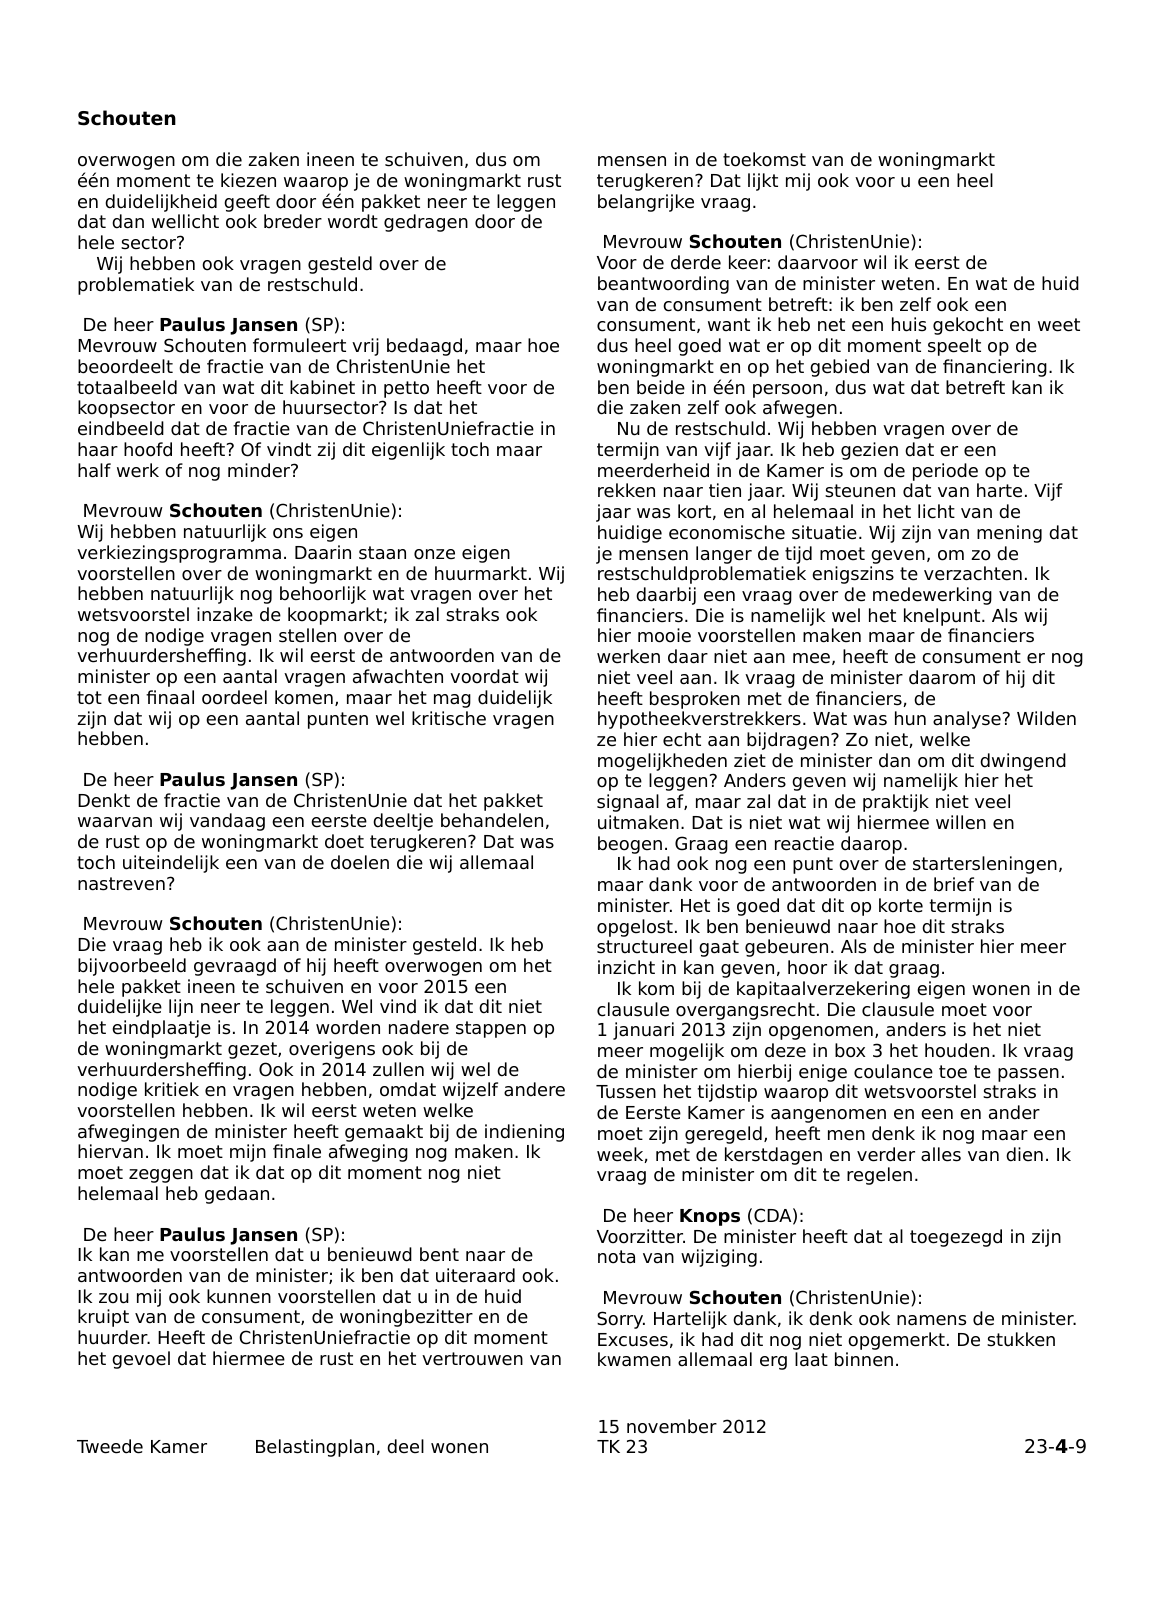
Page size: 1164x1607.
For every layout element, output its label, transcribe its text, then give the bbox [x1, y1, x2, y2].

text Mevrouw Schouten formuleert vrij bedaagd, maar hoe beoordeelt de fractie van de ChristenUnie het totaalbeeld van wat dit kabinet in petto heeft voor de koopsector en voor de huursector? Is dat het eindbeeld dat de fractie van de ChristenUniefractie in haar hoofd heeft? Of vindt zij dit eigenlijk toch maar half werk of nog minder? [77, 336, 567, 481]
text Ik kom bij de kapitaalverzekering eigen wonen in de clausule overgangsrecht. Die clausule moet voor 1 januari 2013 zijn opgenomen, anders is het niet meer mogelijk om deze in box 3 het houden. Ik vraag de minister om hierbij enige coulance toe te passen. Tussen het tijdstip waarop dit wetsvoorstel straks in de Eerste Kamer is aangenomen en een en ander moet zijn geregeld, heeft men denk ik nog maar een week, met de kerstdagen en verder alles van dien. Ik vraag de minister om dit te regelen. [596, 979, 1087, 1186]
text Sorry. Hartelijk dank, ik denk ook namens de minister. Excuses, ik had dit nog niet opgemerkt. De stukken kwamen allemaal erg laat binnen. [596, 1309, 1087, 1371]
text Ik had ook nog een punt over de startersleningen, maar dank voor de antwoorden in de brief van de minister. Het is goed dat dit op korte termijn is opgelost. Ik ben benieuwd naar hoe dit straks structureel gaat gebeuren. Als de minister hier meer inzicht in kan geven, hoor ik dat graag. [596, 854, 1087, 979]
text Die vraag heb ik ook aan de minister gesteld. Ik heb bijvoorbeeld gevraagd of hij heeft overwogen om het hele pakket ineen te schuiven en voor 2015 een duidelijke lijn neer te leggen. Wel vind ik dat dit niet het eindplaatje is. In 2014 worden nadere stappen op de woningmarkt gezet, overigens ook bij de verhuurdersheffing. Ook in 2014 zullen wij wel de nodige kritiek en vragen hebben, omdat wijzelf andere voorstellen hebben. Ik wil eerst weten welke afwegingen de minister heeft gemaakt bij de indiening hiervan. Ik moet mijn finale afweging nog maken. Ik moet zeggen dat ik dat op dit moment nog niet helemaal heb gedaan. [77, 935, 567, 1204]
text Ik kan me voorstellen dat u benieuwd bent naar de antwoorden van de minister; ik ben dat uiteraard ook. Ik zou mij ook kunnen voorstellen dat u in de huid kruipt van de consument, de woningbezitter en de huurder. Heeft de ChristenUniefractie op dit moment het gevoel dat hiermee de rust en het vertrouwen van [77, 1245, 567, 1369]
text Nu de restschuld. Wij hebben vragen over de termijn van vijf jaar. Ik heb gezien dat er een meerderheid in de Kamer is om de periode op te rekken naar tien jaar. Wij steunen dat van harte. Vijf jaar was kort, en al helemaal in het licht van de huidige economische situatie. Wij zijn van mening dat je mensen langer de tijd moet geven, om zo de restschuldproblematiek enigszins te verzachten. Ik heb daarbij een vraag over de medewerking van de financiers. Die is namelijk wel het knelpunt. Als wij hier mooie voorstellen maken maar de financiers werken daar niet aan mee, heeft de consument er nog niet veel aan. Ik vraag de minister daarom of hij dit heeft besproken met de financiers, de hypotheekverstrekkers. Wat was hun analyse? Wilden ze hier echt aan bijdragen? Zo niet, welke mogelijkheden ziet de minister dan om dit dwingend op te leggen? Anders geven wij namelijk hier het signaal af, maar zal dat in de praktijk niet veel uitmaken. Dat is niet wat wij hiermee willen en beogen. Graag een reactie daarop. [596, 419, 1087, 854]
text Mevrouw Schouten (ChristenUnie): [77, 501, 567, 522]
text Mevrouw Schouten (ChristenUnie): [77, 914, 567, 935]
text Mevrouw Schouten (ChristenUnie): [596, 232, 1087, 253]
text Wij hebben natuurlijk ons eigen verkiezingsprogramma. Daarin staan onze eigen voorstellen over de woningmarkt en de huurmarkt. Wij hebben natuurlijk nog behoorlijk wat vragen over het wetsvoorstel inzake de koopmarkt; ik zal straks ook nog de nodige vragen stellen over de verhuurdersheffing. Ik wil eerst de antwoorden van de minister op een aantal vragen afwachten voordat wij tot een finaal oordeel komen, maar het mag duidelijk zijn dat wij op een aantal punten wel kritische vragen hebben. [77, 522, 567, 750]
text Voorzitter. De minister heeft dat al toegezegd in zijn nota van wijziging. [596, 1227, 1087, 1268]
text Mevrouw Schouten (ChristenUnie): [596, 1288, 1087, 1309]
text Denkt de fractie van de ChristenUnie dat het pakket waarvan wij vandaag een eerste deeltje behandelen, de rust op de woningmarkt doet terugkeren? Dat was toch uiteindelijk een van de doelen die wij allemaal nastreven? [77, 791, 567, 894]
text Voor de derde keer: daarvoor wil ik eerst de beantwoording van de minister weten. En wat de huid van de consument betreft: ik ben zelf ook een consument, want ik heb net een huis gekocht en weet dus heel goed wat er op dit moment speelt op de woningmarkt en op het gebied van de financiering. Ik ben beide in één persoon, dus wat dat betreft kan ik die zaken zelf ook afwegen. [596, 253, 1087, 419]
text mensen in de toekomst van de woningmarkt terugkeren? Dat lijkt mij ook voor u een heel belangrijke vraag. [596, 150, 1087, 212]
text De heer Paulus Jansen (SP): [77, 770, 567, 791]
text Wij hebben ook vragen gesteld over de problematiek van de restschuld. [77, 254, 567, 295]
text De heer Paulus Jansen (SP): [77, 315, 567, 336]
text De heer Paulus Jansen (SP): [77, 1224, 567, 1245]
text overwogen om die zaken ineen te schuiven, dus om één moment te kiezen waarop je de woningmarkt rust en duidelijkheid geeft door één pakket neer te leggen dat dan wellicht ook breder wordt gedragen door de hele sector? [77, 150, 567, 254]
text De heer Knops (CDA): [596, 1206, 1087, 1227]
